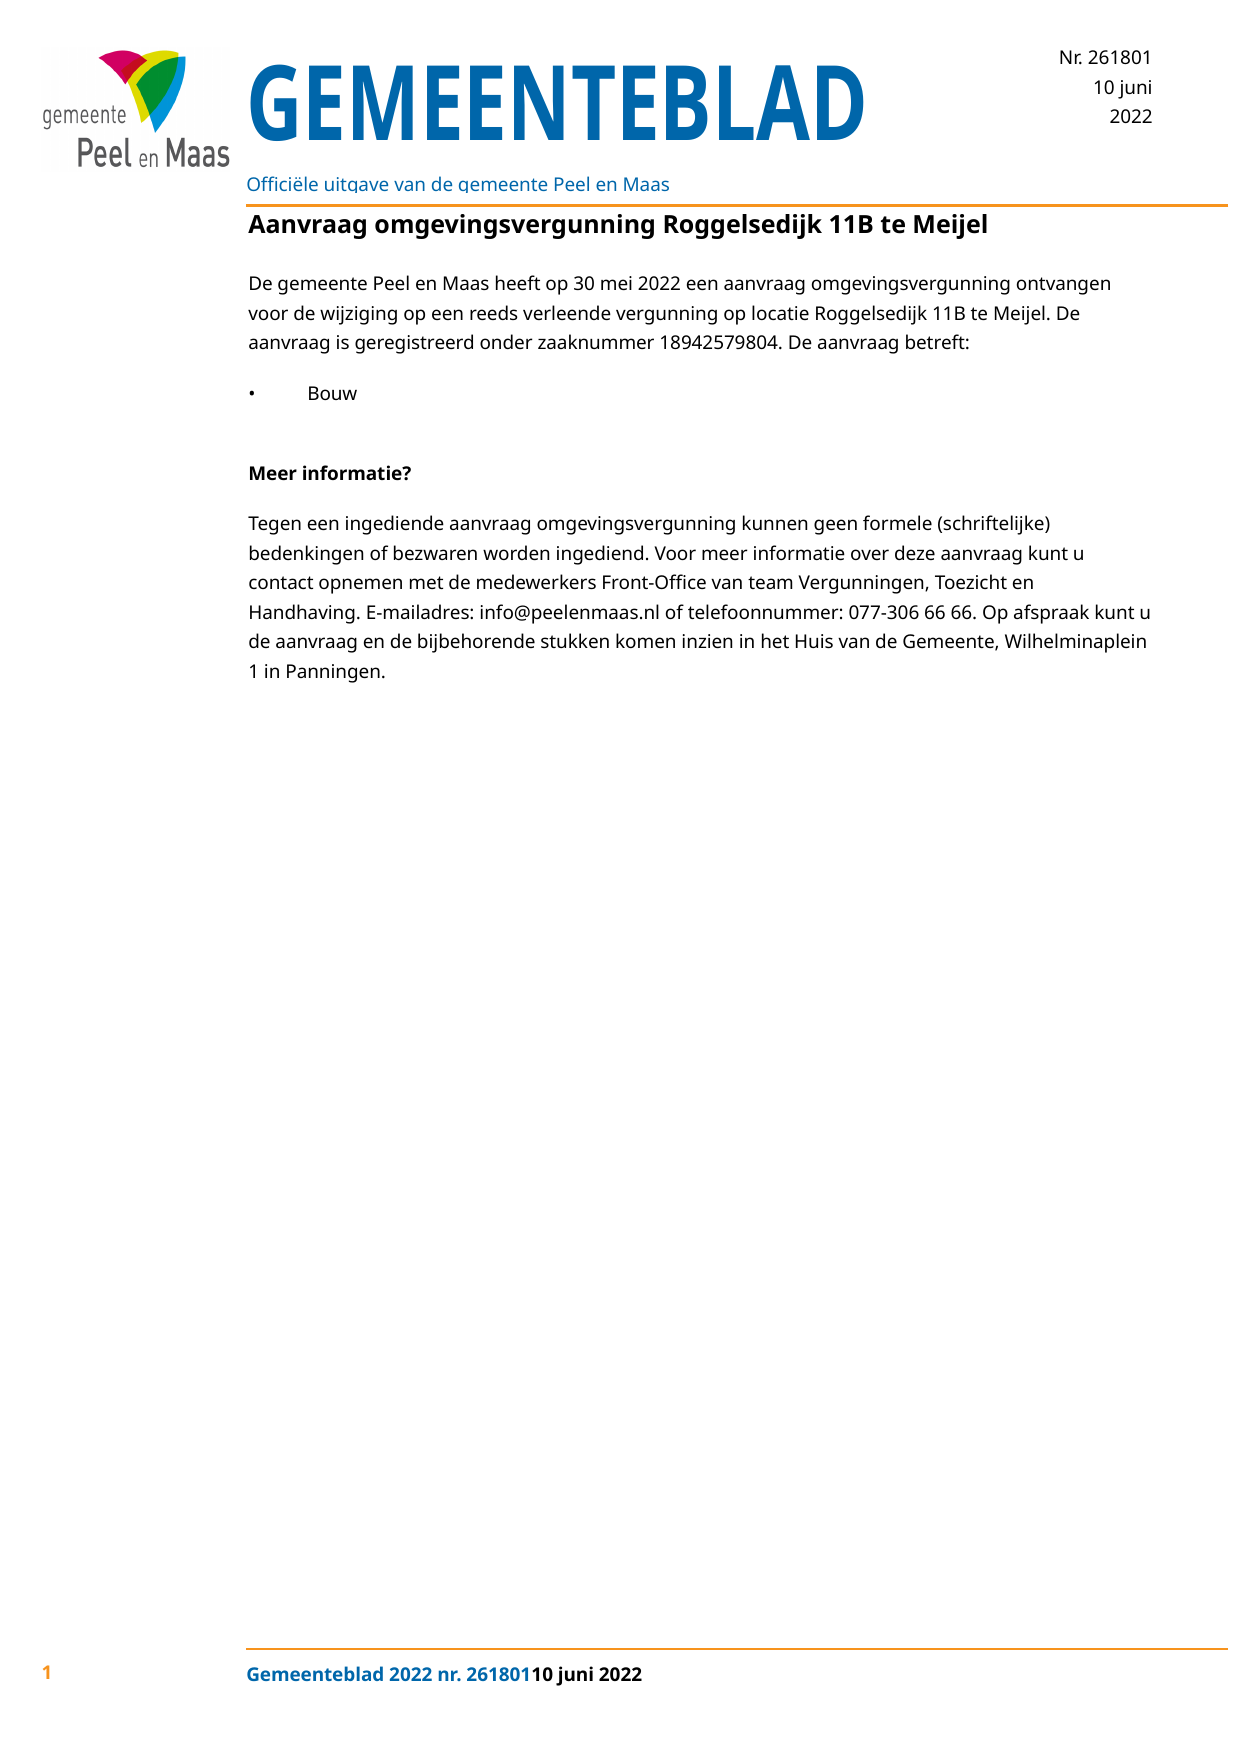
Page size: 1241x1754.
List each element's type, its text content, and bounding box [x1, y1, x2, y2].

text Aanvraag omgevingsvergunning Roggelsedijk 11B te Meijel [248, 207, 1152, 241]
text Meer informatie? [248, 460, 1152, 486]
picture [41, 47, 231, 172]
text Tegen een ingediende aanvraag omgevingsvergunning kunnen geen formele (schriftelijke) bedenkingen of bezwaren worden ingediend. Voor meer informatie over deze aanvraag kunt u contact opnemen met de medewerkers Front-Office van team Vergunningen, Toezicht en Handhaving. E-mailadres: info@peelenmaas.nl of telefoonnummer: 077-306 66 66. Op afspraak kunt u de aanvraag en de bijbehorende stukken komen inzien in het Huis van de Gemeente, Wilhelminaplein 1 in Panningen. [248, 510, 1152, 684]
text De gemeente Peel en Maas heeft op 30 mei 2022 een aanvraag omgevingsvergunning ontvangen voor de wijziging op een reeds verleende vergunning op locatie Roggelsedijk 11B te Meijel. De aanvraag is geregistreerd onder zaaknummer 18942579804. De aanvraag betreft: [248, 270, 1152, 355]
list Bouw [248, 380, 1152, 406]
